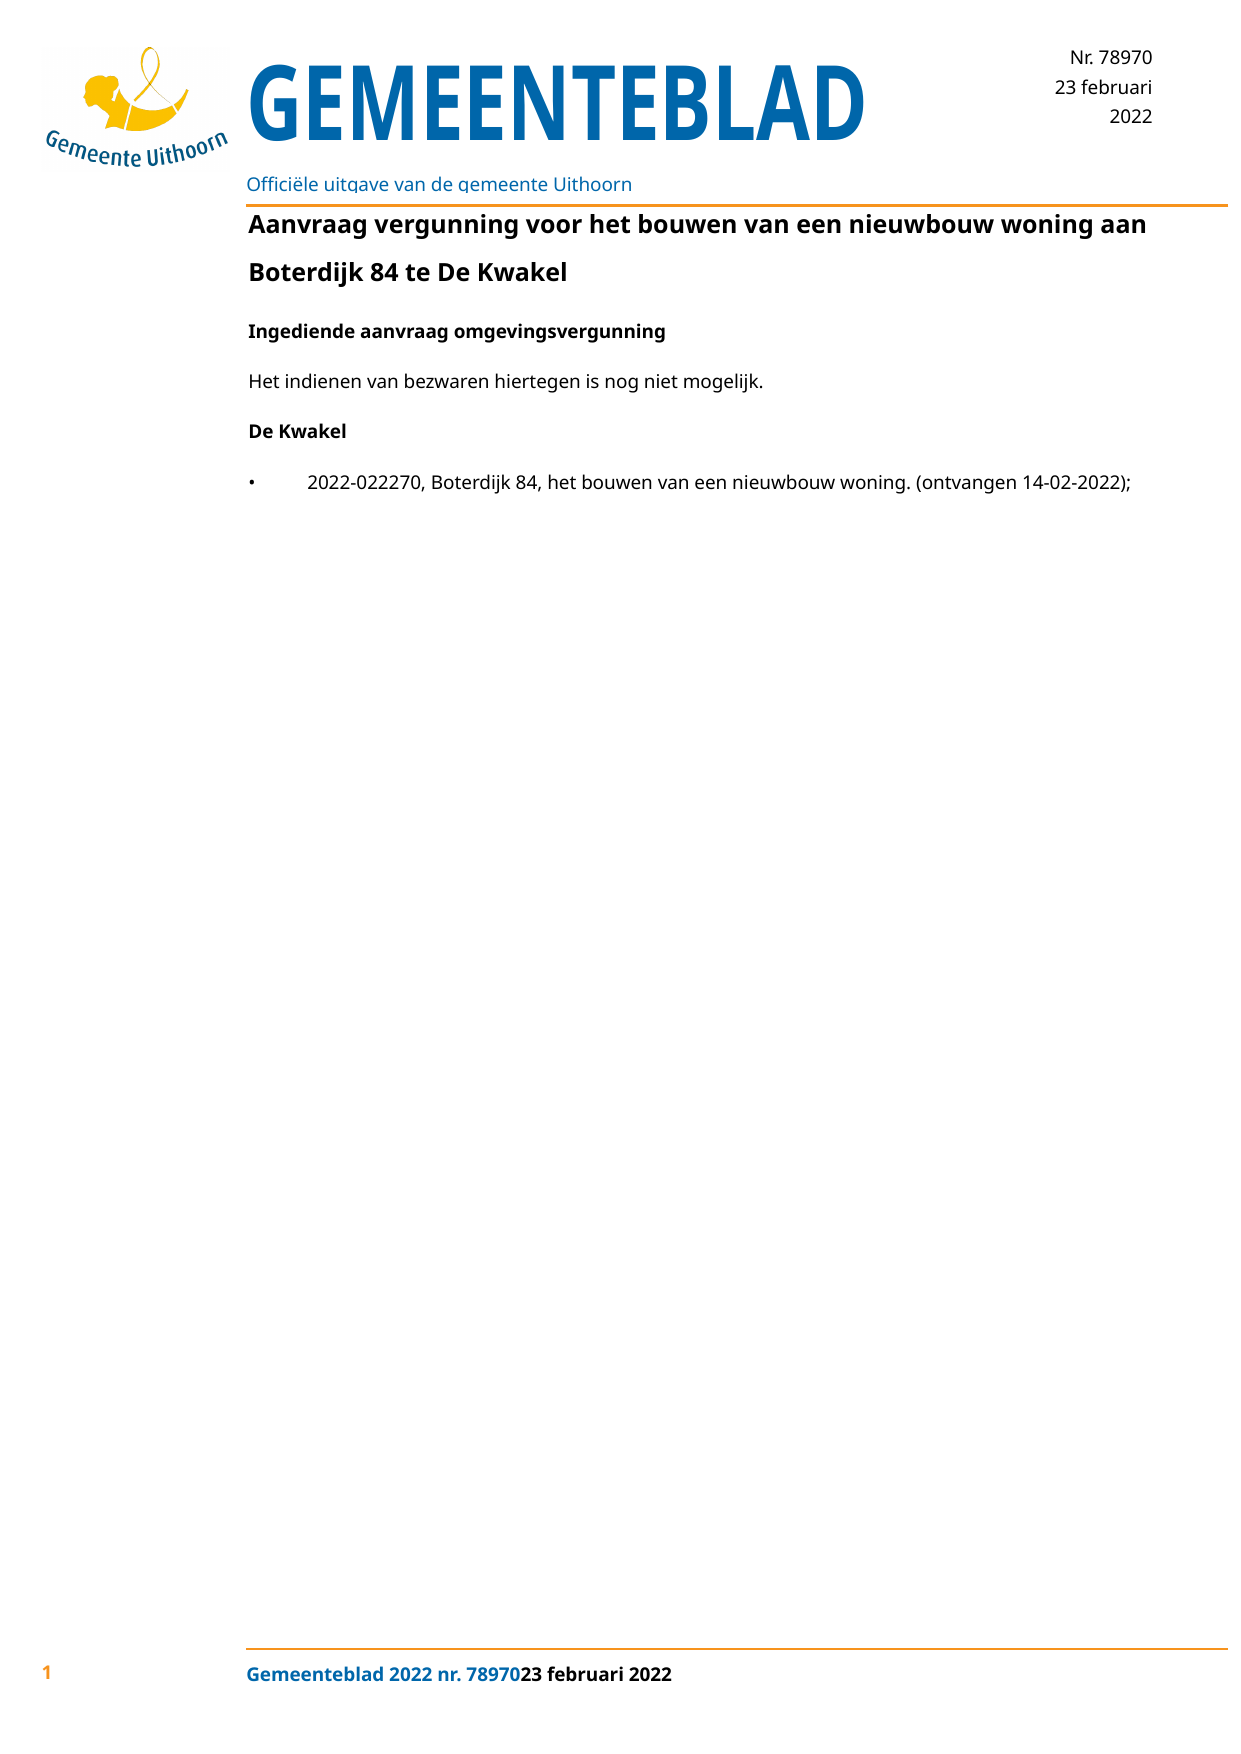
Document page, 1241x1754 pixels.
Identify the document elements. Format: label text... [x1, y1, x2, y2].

text Het indienen van bezwaren hiertegen is nog niet mogelijk. [248, 368, 1152, 394]
text Ingediende aanvraag omgevingsvergunning [248, 318, 1152, 344]
picture [41, 47, 231, 172]
list 2022-022270, Boterdijk 84, het bouwen van een nieuwbouw woning. (ontvangen 14-02-2022); [248, 469, 1152, 495]
text De Kwakel [248, 419, 1152, 444]
text Aanvraag vergunning voor het bouwen van een nieuwbouw woning aan Boterdijk 84 te De Kwakel [248, 207, 1152, 288]
